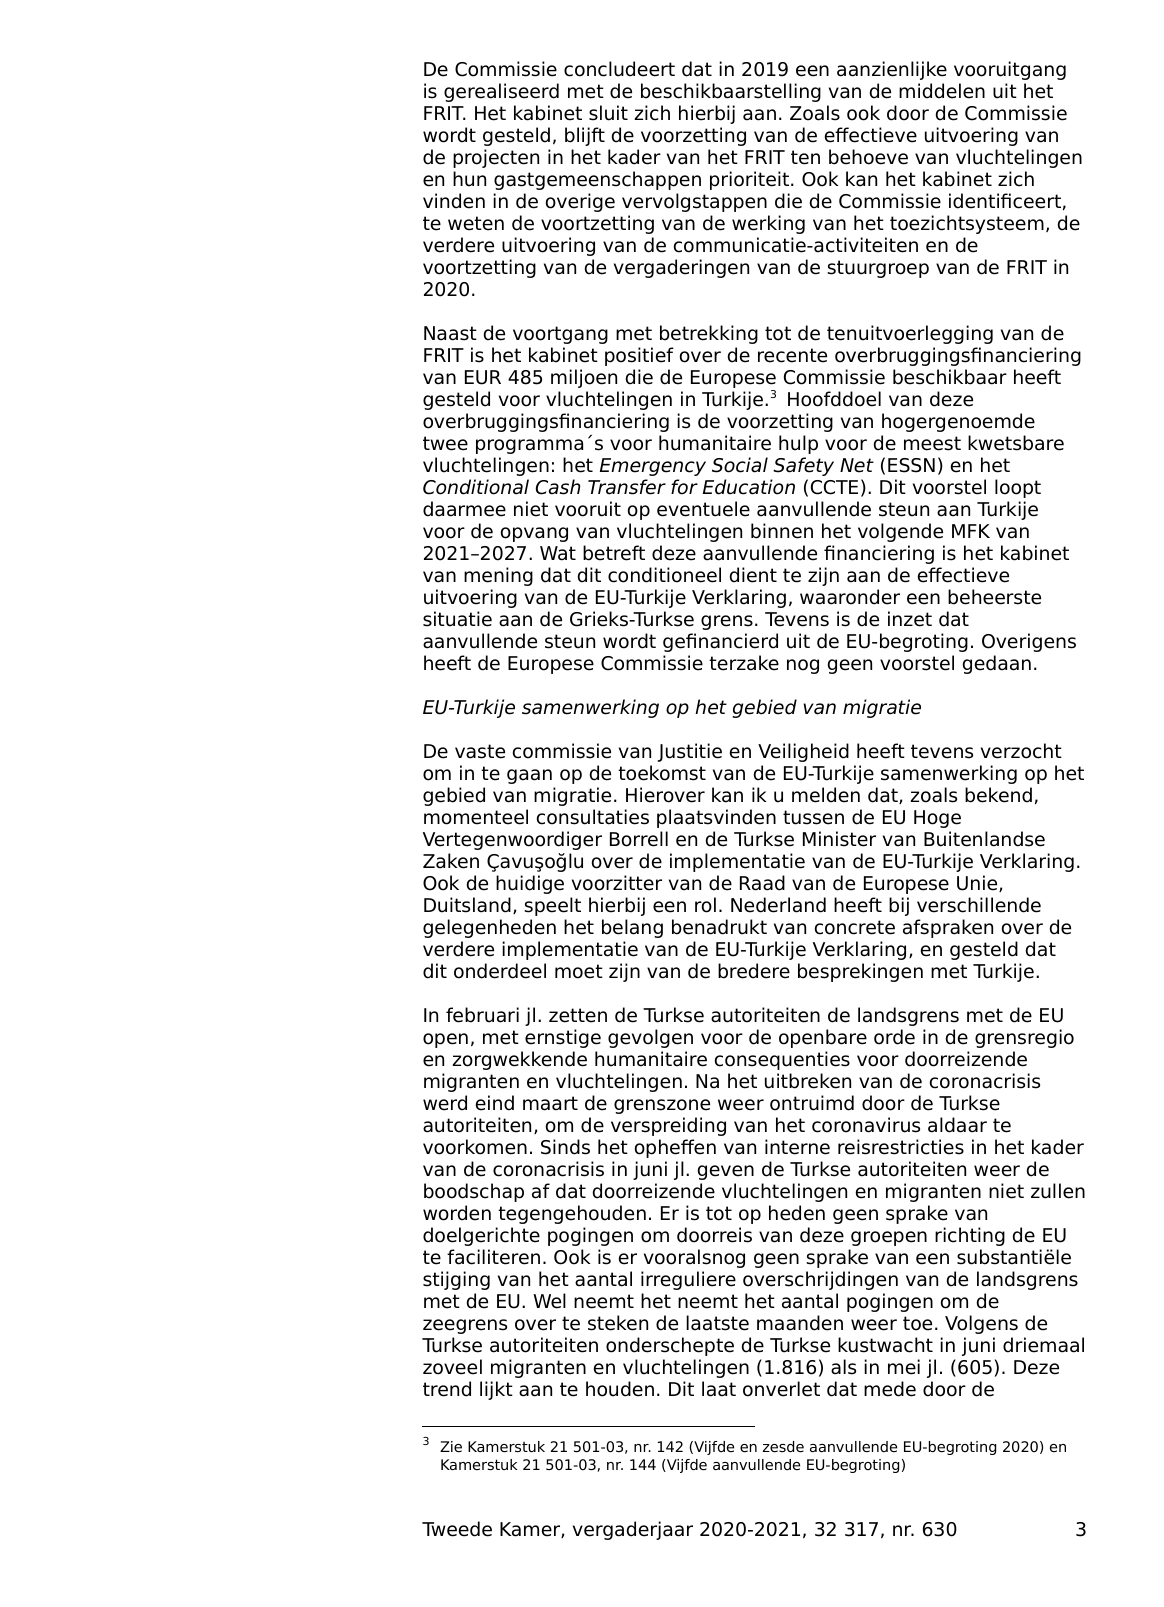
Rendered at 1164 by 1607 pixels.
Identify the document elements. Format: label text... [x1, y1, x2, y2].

text De Commissie concludeert dat in 2019 een aanzienlijke vooruitgang is gerealiseerd met de beschikbaarstelling van de middelen uit het FRIT. Het kabinet sluit zich hierbij aan. Zoals ook door de Commissie wordt gesteld, blijft de voorzetting van de effectieve uitvoering van de projecten in het kader van het FRIT ten behoeve van vluchtelingen en hun gastgemeenschappen prioriteit. Ook kan het kabinet zich vinden in de overige vervolgstappen die de Commissie identificeert, te weten de voortzetting van de werking van het toezichtsysteem, de verdere uitvoering van de communicatie-activiteiten en de voortzetting van de vergaderingen van de stuurgroep van de FRIT in 2020. [422, 59, 1087, 301]
text In februari jl. zetten de Turkse autoriteiten de landsgrens met de EU open, met ernstige gevolgen voor de openbare orde in de grensregio en zorgwekkende humanitaire consequenties voor doorreizende migranten en vluchtelingen. Na het uitbreken van de coronacrisis werd eind maart de grenszone weer ontruimd door de Turkse autoriteiten, om de verspreiding van het coronavirus aldaar te voorkomen. Sinds het opheffen van interne reisrestricties in het kader van de coronacrisis in juni jl. geven de Turkse autoriteiten weer de boodschap af dat doorreizende vluchtelingen en migranten niet zullen worden tegengehouden. Er is tot op heden geen sprake van doelgerichte pogingen om doorreis van deze groepen richting de EU te faciliteren. Ook is er vooralsnog geen sprake van een substantiële stijging van het aantal irreguliere overschrijdingen van de landsgrens met de EU. Wel neemt het neemt het aantal pogingen om de zeegrens over te steken de laatste maanden weer toe. Volgens de Turkse autoriteiten onderschepte de Turkse kustwacht in juni driemaal zoveel migranten en vluchtelingen (1.816) als in mei jl. (605). Deze trend lijkt aan te houden. Dit laat onverlet dat mede door de [422, 1005, 1087, 1401]
subtitle EU-Turkije samenwerking op het gebied van migratie [422, 697, 1087, 719]
text Naast de voortgang met betrekking tot de tenuitvoerlegging van de FRIT is het kabinet positief over de recente overbruggingsfinanciering van EUR 485 miljoen die de Europese Commissie beschikbaar heeft gesteld voor vluchtelingen in Turkije. Hoofddoel van deze overbruggingsfinanciering is de voorzetting van hogergenoemde twee programma´s voor humanitaire hulp voor de meest kwetsbare vluchtelingen: het Emergency Social Safety Net (ESSN) en het Conditional Cash Transfer for Education (CCTE). Dit voorstel loopt daarmee niet vooruit op eventuele aanvullende steun aan Turkije voor de opvang van vluchtelingen binnen het volgende MFK van 2021–2027. Wat betreft deze aanvullende financiering is het kabinet van mening dat dit conditioneel dient te zijn aan de effectieve uitvoering van de EU-Turkije Verklaring, waaronder een beheerste situatie aan de Grieks-Turkse grens. Tevens is de inzet dat aanvullende steun wordt gefinancierd uit de EU-begroting. Overigens heeft de Europese Commissie terzake nog geen voorstel gedaan. [422, 323, 1087, 675]
text Zie Kamerstuk 21 501-03, nr. 142 (Vijfde en zesde aanvullende EU-begroting 2020) en Kamerstuk 21 501-03, nr. 144 (Vijfde aanvullende EU-begroting) [422, 1435, 1087, 1474]
text De vaste commissie van Justitie en Veiligheid heeft tevens verzocht om in te gaan op de toekomst van de EU-Turkije samenwerking op het gebied van migratie. Hierover kan ik u melden dat, zoals bekend, momenteel consultaties plaatsvinden tussen de EU Hoge Vertegenwoordiger Borrell en de Turkse Minister van Buitenlandse Zaken Çavuşoğlu over de implementatie van de EU-Turkije Verklaring. Ook de huidige voorzitter van de Raad van de Europese Unie, Duitsland, speelt hierbij een rol. Nederland heeft bij verschillende gelegenheden het belang benadrukt van concrete afspraken over de verdere implementatie van de EU-Turkije Verklaring, en gesteld dat dit onderdeel moet zijn van de bredere besprekingen met Turkije. [422, 741, 1087, 983]
